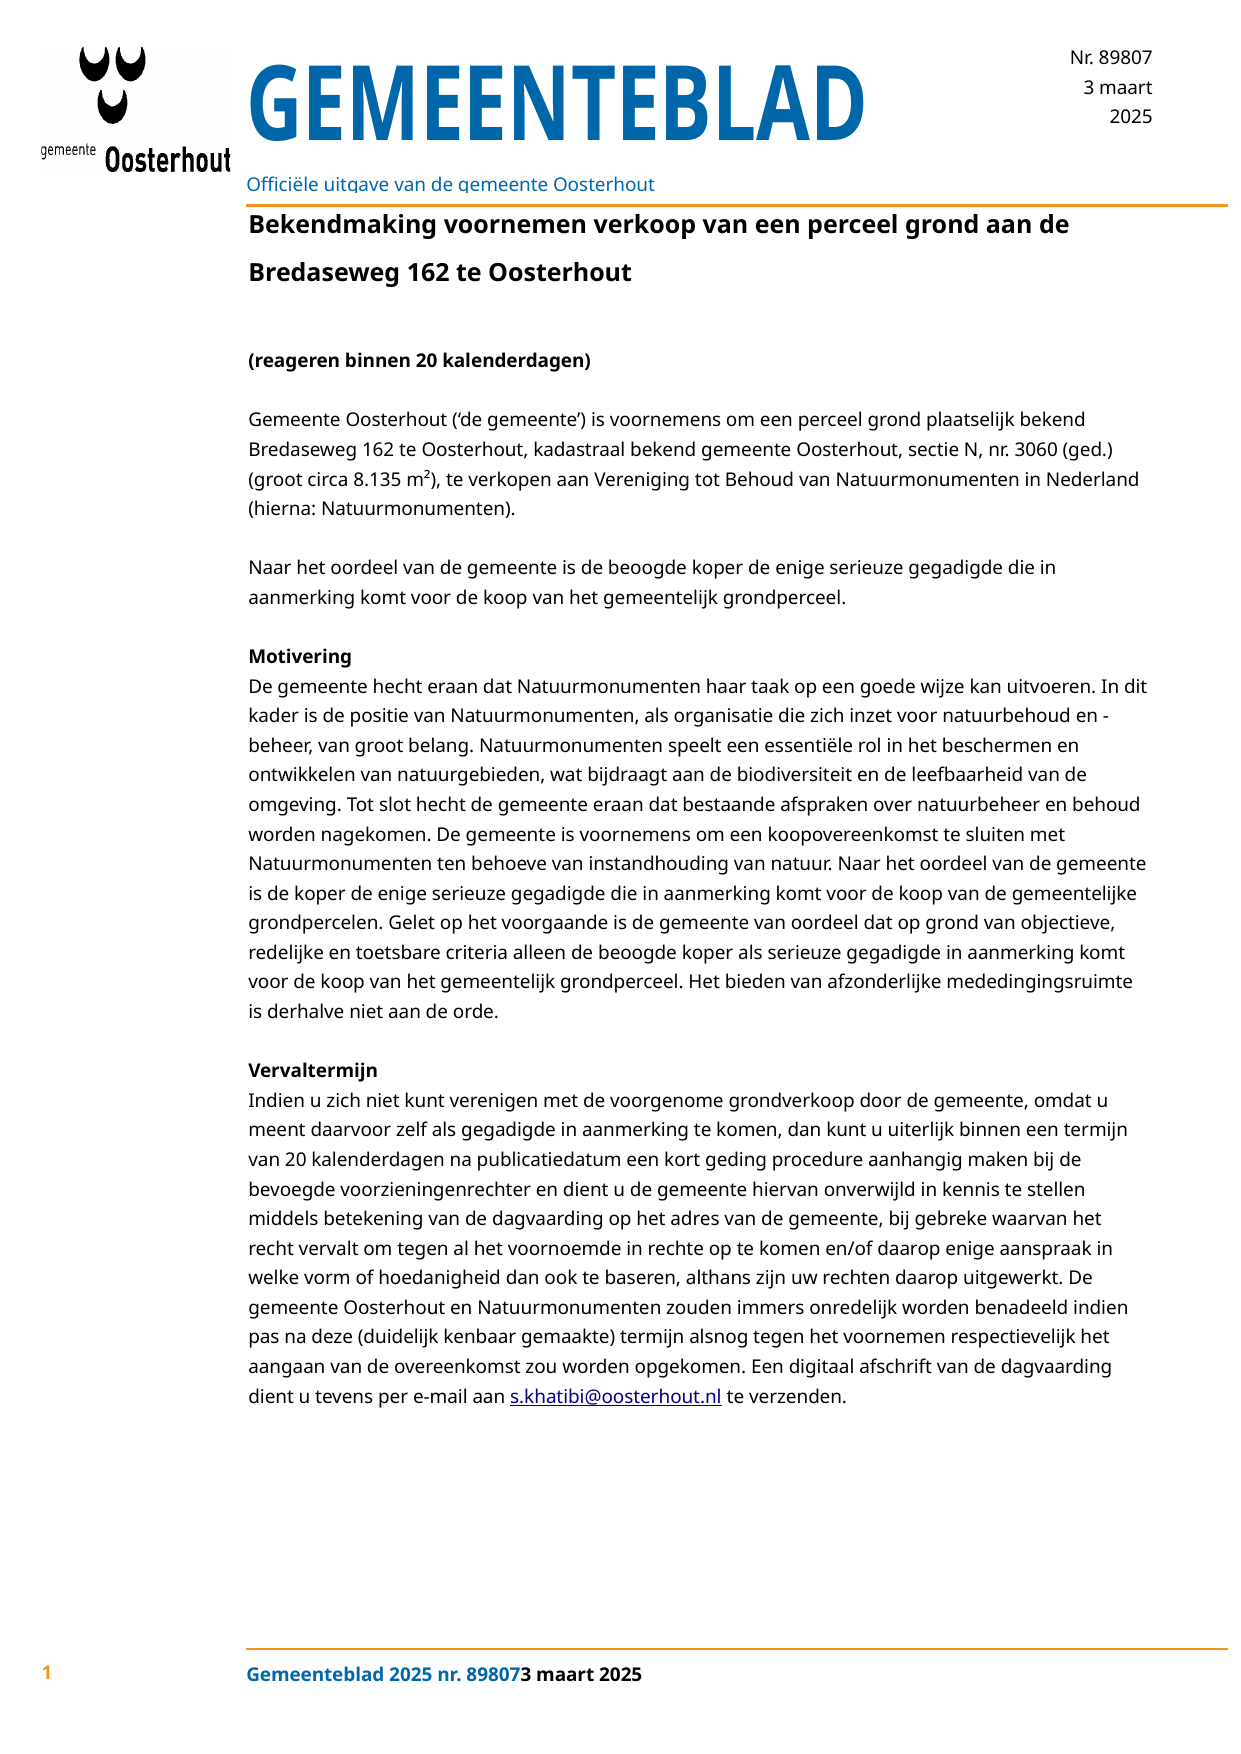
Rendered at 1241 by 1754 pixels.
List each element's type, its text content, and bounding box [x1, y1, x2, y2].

text Naar het oordeel van de gemeente is de beoogde koper de enige serieuze gegadigde die in aanmerking komt voor de koop van het gemeentelijk grondperceel. [248, 554, 1152, 610]
text Vervaltermijn [248, 1057, 1152, 1083]
text Indien u zich niet kunt verenigen met de voorgenome grondverkoop door de gemeente, omdat u meent daarvoor zelf als gegadigde in aanmerking te komen, dan kunt u uiterlijk binnen een termijn van 20 kalenderdagen na publicatiedatum een kort geding procedure aanhangig maken bij de bevoegde voorzieningenrechter en dient u de gemeente hiervan onverwijld in kennis te stellen middels betekening van de dagvaarding op het adres van de gemeente, bij gebreke waarvan het recht vervalt om tegen al het voornoemde in rechte op te komen en/of daarop enige aanspraak in welke vorm of hoedanigheid dan ook te baseren, althans zijn uw rechten daarop uitgewerkt. De gemeente Oosterhout en Natuurmonumenten zouden immers onredelijk worden benadeeld indien pas na deze (duidelijk kenbaar gemaakte) termijn alsnog tegen het voornemen respectievelijk het aangaan van de overeenkomst zou worden opgekomen. Een digitaal afschrift van de dagvaarding dient u tevens per e-mail aan s.khatibi@oosterhout.nl te verzenden. [248, 1087, 1152, 1409]
text Gemeente Oosterhout (‘de gemeente’) is voornemens om een perceel grond plaatselijk bekend Bredaseweg 162 te Oosterhout, kadastraal bekend gemeente Oosterhout, sectie N, nr. 3060 (ged.) (groot circa 8.135 m²), te verkopen aan Vereniging tot Behoud van Natuurmonumenten in Nederland (hierna: Natuurmonumenten). [248, 407, 1152, 521]
text Bekendmaking voornemen verkoop van een perceel grond aan de Bredaseweg 162 te Oosterhout [248, 207, 1152, 288]
text Motivering [248, 643, 1152, 669]
text (reageren binnen 20 kalenderdagen) [248, 347, 1152, 373]
text De gemeente hecht eraan dat Natuurmonumenten haar taak op een goede wijze kan uitvoeren. In dit kader is de positie van Natuurmonumenten, als organisatie die zich inzet voor natuurbehoud en -beheer, van groot belang. Natuurmonumenten speelt een essentiële rol in het beschermen en ontwikkelen van natuurgebieden, wat bijdraagt aan de biodiversiteit en de leefbaarheid van de omgeving. Tot slot hecht de gemeente eraan dat bestaande afspraken over natuurbeheer en behoud worden nagekomen. De gemeente is voornemens om een koopovereenkomst te sluiten met Natuurmonumenten ten behoeve van instandhouding van natuur. Naar het oordeel van de gemeente is de koper de enige serieuze gegadigde die in aanmerking komt voor de koop van de gemeentelijke grondpercelen. Gelet op het voorgaande is de gemeente van oordeel dat op grond van objectieve, redelijke en toetsbare criteria alleen de beoogde koper als serieuze gegadigde in aanmerking komt voor de koop van het gemeentelijk grondperceel. Het bieden van afzonderlijke mededingingsruimte is derhalve niet aan de orde. [248, 673, 1152, 1024]
picture [41, 47, 231, 172]
